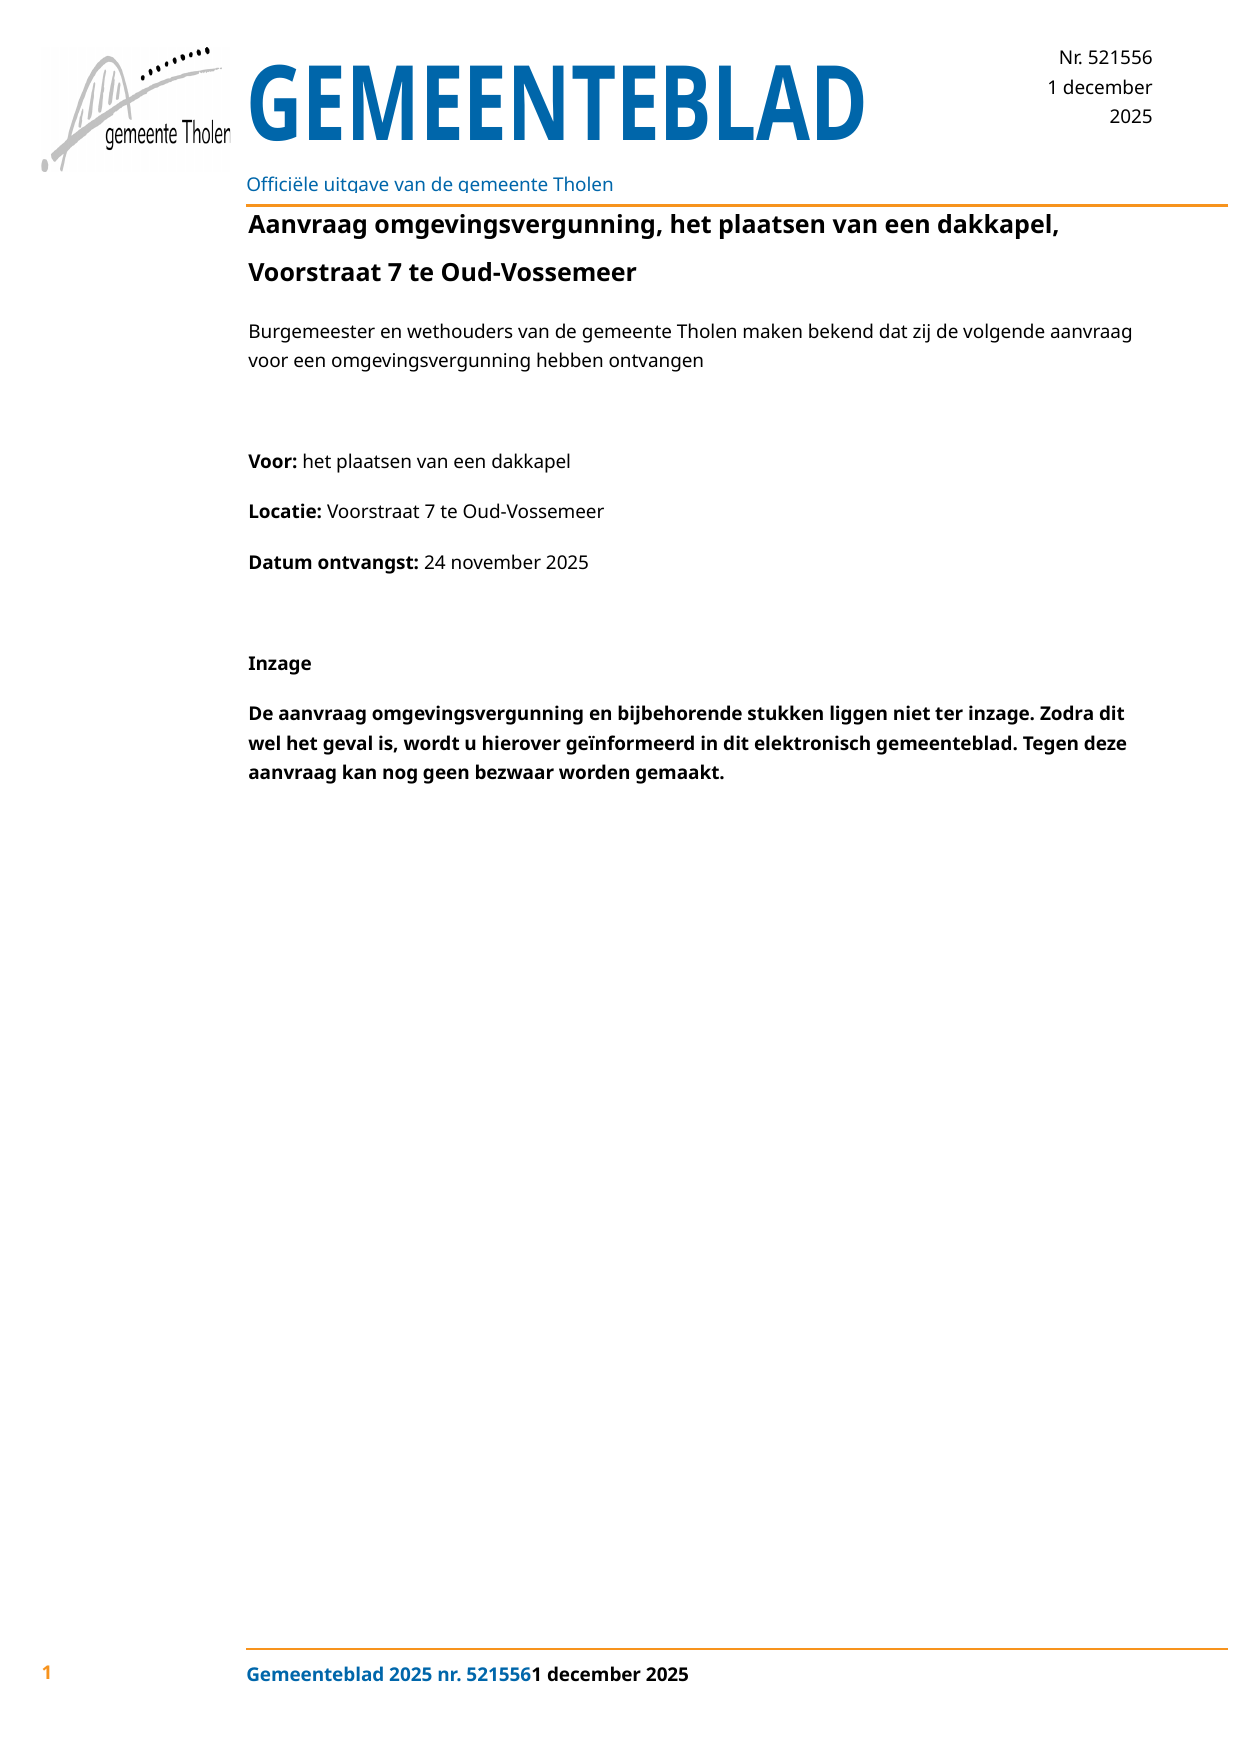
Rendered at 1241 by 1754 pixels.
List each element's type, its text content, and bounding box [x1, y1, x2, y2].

text Voor: het plaatsen van een dakkapel [248, 448, 1152, 474]
text Inzage [248, 650, 1152, 676]
picture [41, 47, 231, 172]
text Burgemeester en wethouders van de gemeente Tholen maken bekend dat zij de volgende aanvraag voor een omgevingsvergunning hebben ontvangen [248, 318, 1152, 373]
text Locatie: Voorstraat 7 te Oud-Vossemeer [248, 499, 1152, 524]
text De aanvraag omgevingsvergunning en bijbehorende stukken liggen niet ter inzage. Zodra dit wel het geval is, wordt u hierover geïnformeerd in dit elektronisch gemeenteblad. Tegen deze aanvraag kan nog geen bezwaar worden gemaakt. [248, 700, 1152, 785]
text Datum ontvangst: 24 november 2025 [248, 549, 1152, 575]
text Aanvraag omgevingsvergunning, het plaatsen van een dakkapel, Voorstraat 7 te Oud-Vossemeer [248, 207, 1152, 288]
